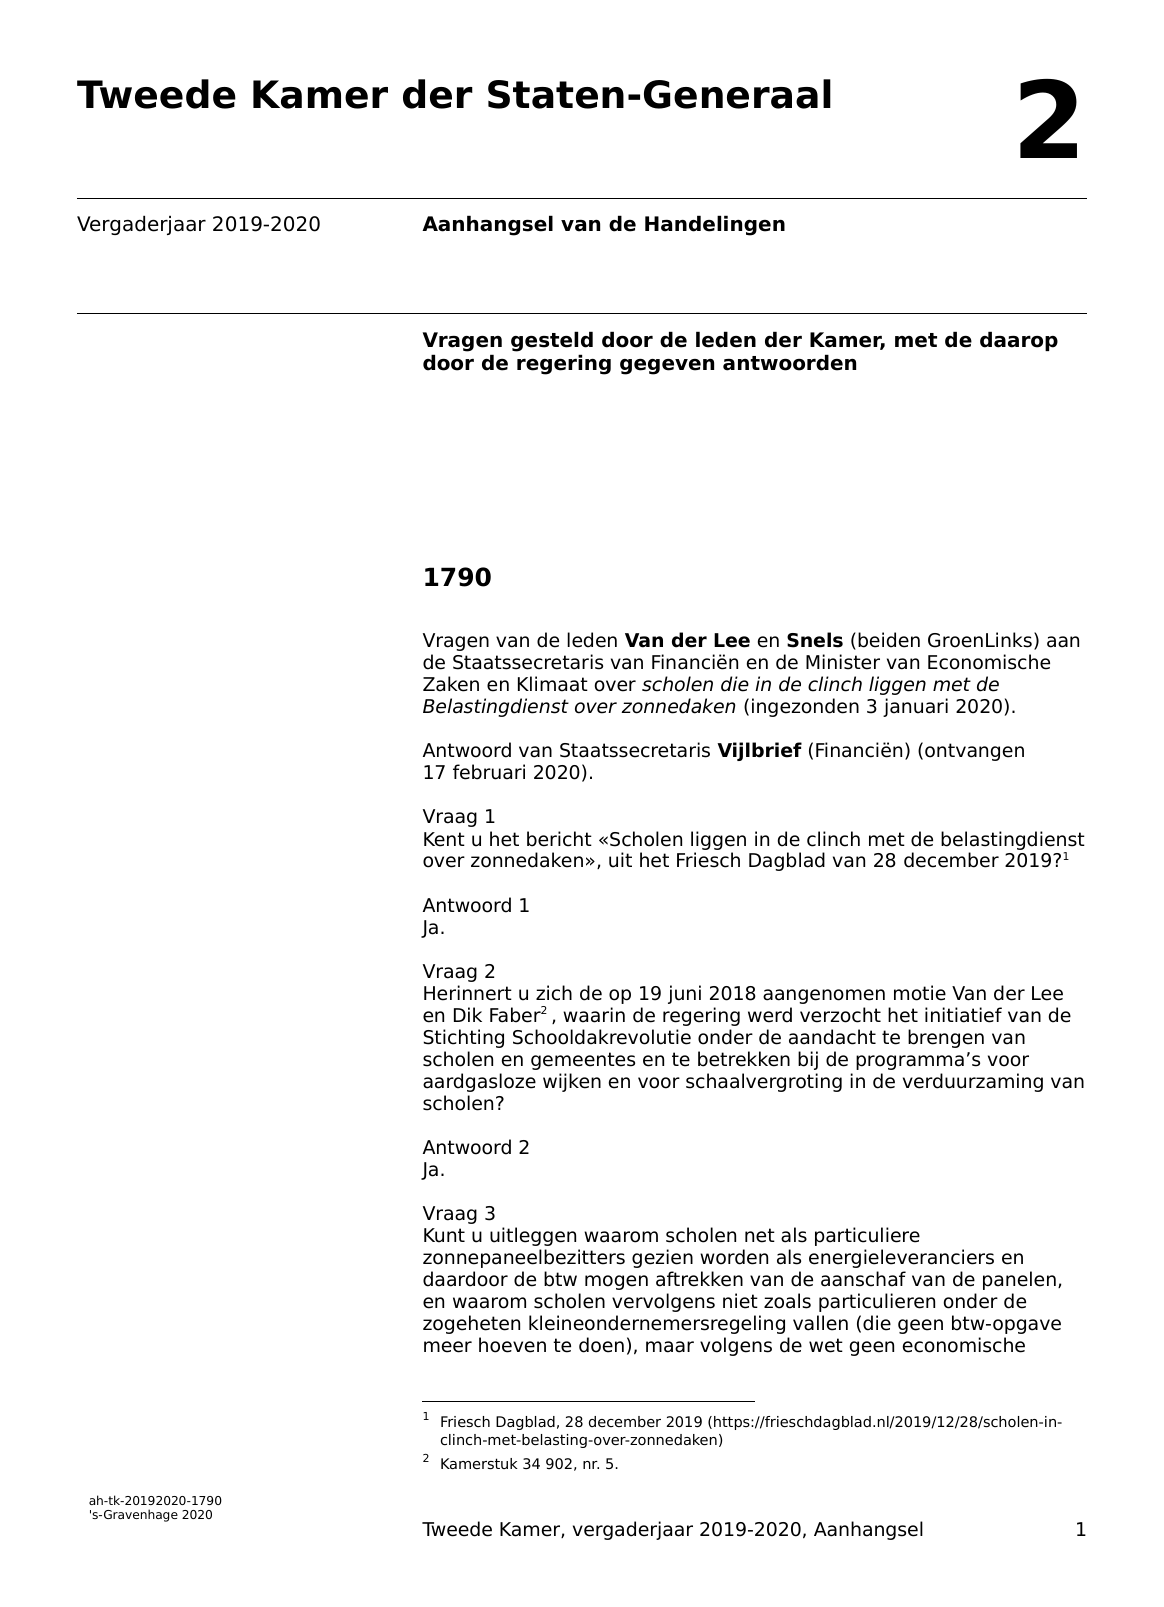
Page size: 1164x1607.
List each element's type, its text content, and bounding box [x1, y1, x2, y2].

text Vraag 3 [422, 1203, 1087, 1225]
text Vraag 1 [422, 806, 1087, 828]
text 's-Gravenhage 2020 [88, 1508, 323, 1522]
text Vragen van de leden Van der Lee en Snels (beiden GroenLinks) aan de Staatssecretaris van Financiën en de Minister van Economische Zaken en Klimaat over scholen die in de clinch liggen met de Belastingdienst over zonnedaken (ingezonden 3 januari 2020). [422, 630, 1087, 718]
text Kent u het bericht «Scholen liggen in de clinch met de belastingdienst over zonnedaken», uit het Friesch Dagblad van 28 december 2019? [422, 828, 1087, 872]
table_cell Aanhangsel van de Handelingen [422, 199, 1087, 313]
table_cell Vragen gesteld door de leden der Kamer, met de daarop door de regering gegeven antwoorden [422, 314, 1087, 375]
text Antwoord 1 [422, 894, 1087, 917]
text Friesch Dagblad, 28 december 2019 (https://frieschdagblad.nl/2019/12/28/scholen-in-clinch-met-belasting-over-zonnedaken) [422, 1410, 1087, 1449]
text Ja. [422, 1159, 1087, 1181]
text Kunt u uitleggen waarom scholen net als particuliere zonnepaneelbezitters gezien worden als energieleveranciers en daardoor de btw mogen aftrekken van de aanschaf van de panelen, en waarom scholen vervolgens niet zoals particulieren onder de zogeheten kleineondernemersregeling vallen (die geen btw-opgave meer hoeven te doen), maar volgens de wet geen economische [422, 1225, 1087, 1357]
text Antwoord 2 [422, 1137, 1087, 1159]
table_header Tweede Kamer der Staten-Generaal [77, 59, 886, 198]
text ah-tk-20192020-1790 [88, 1494, 323, 1508]
text Kamerstuk 34 902, nr. 5. [422, 1452, 1087, 1474]
text Antwoord van Staatssecretaris Vijlbrief (Financiën) (ontvangen 17 februari 2020). [422, 740, 1087, 784]
text Ja. [422, 917, 1087, 938]
table_header 2 [886, 59, 1087, 198]
text Vraag 2 [422, 961, 1087, 983]
table_cell [77, 314, 422, 375]
table_cell Vergaderjaar 2019-2020 [77, 199, 422, 313]
text Herinnert u zich de op 19 juni 2018 aangenomen motie Van der Lee en Dik Faber, waarin de regering werd verzocht het initiatief van de Stichting Schooldakrevolutie onder de aandacht te brengen van scholen en gemeentes en te betrekken bij de programma’s voor aardgasloze wijken en voor schaalvergroting in de verduurzaming van scholen? [422, 983, 1087, 1114]
text 1790 [422, 563, 1087, 592]
